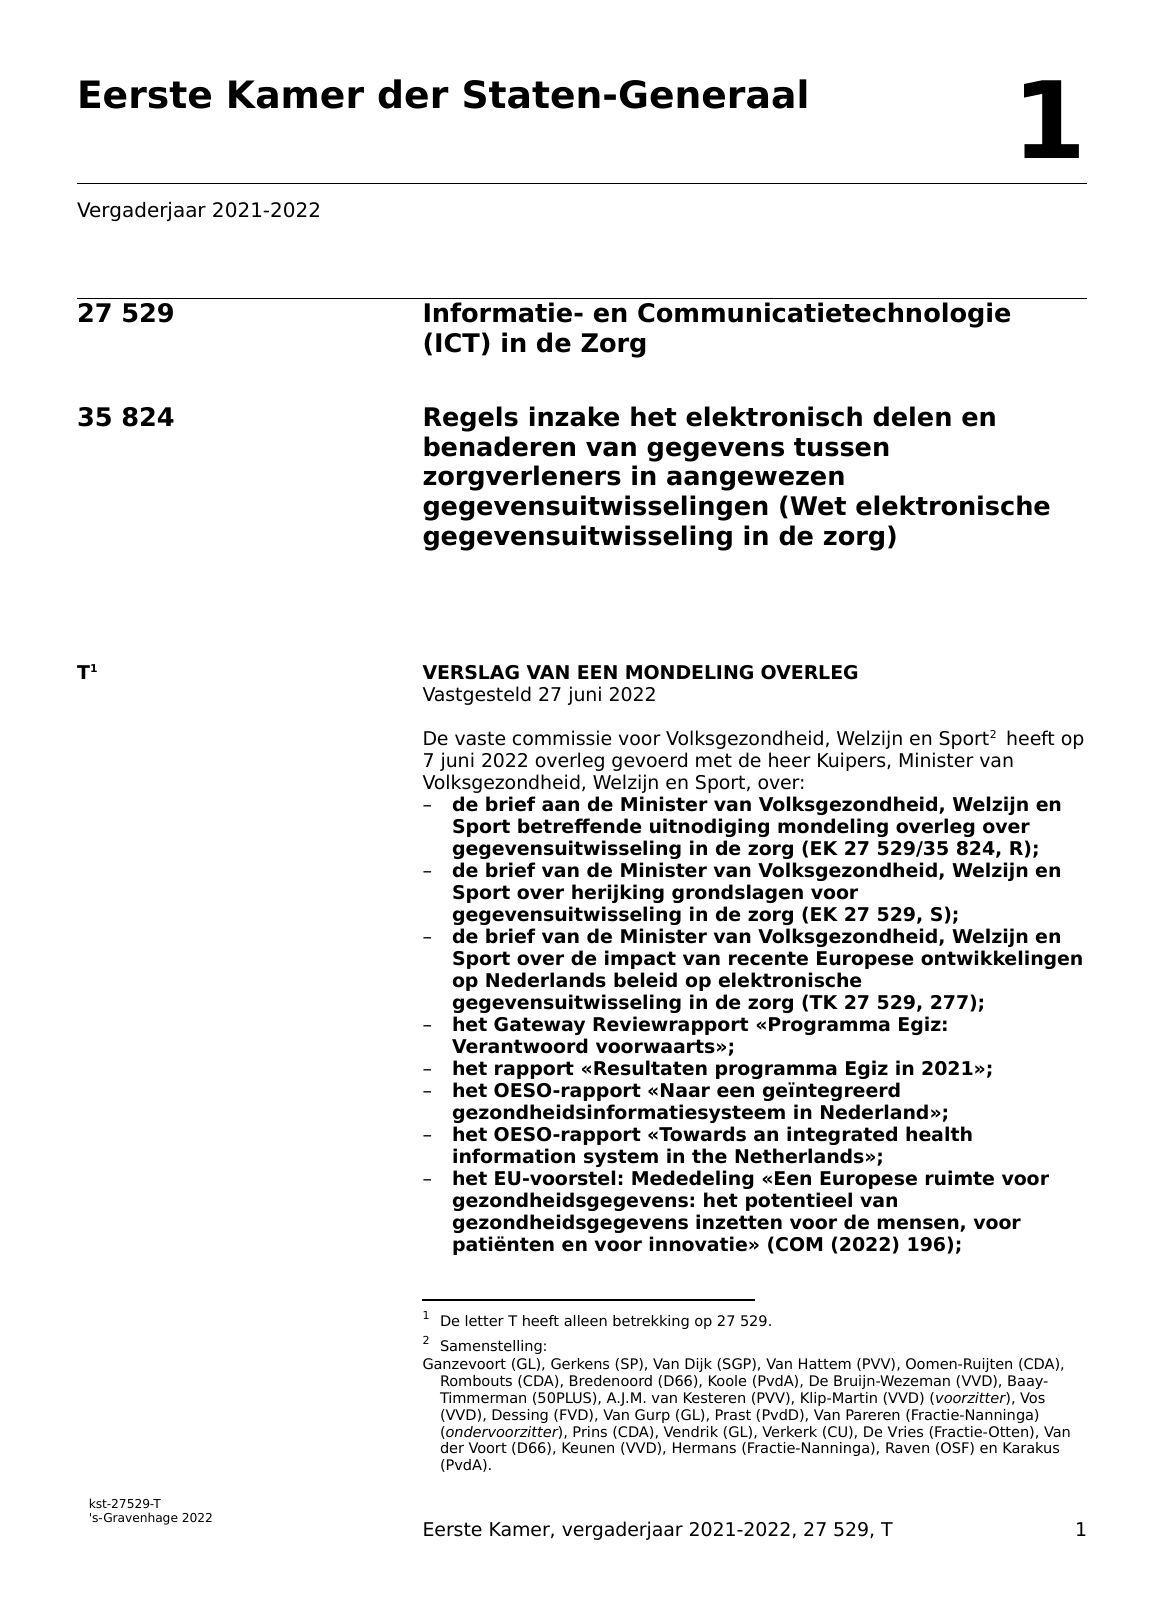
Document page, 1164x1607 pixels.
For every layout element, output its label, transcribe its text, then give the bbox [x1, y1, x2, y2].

text kst-27529-T [88, 1497, 323, 1511]
text – het Gateway Reviewrapport «Programma Egiz: Verantwoord voorwaarts»; [422, 1014, 1087, 1058]
text – de brief van de Minister van Volksgezondheid, Welzijn en Sport over herijking grondslagen voor gegevensuitwisseling in de zorg (EK 27 529, S); [422, 860, 1087, 926]
text – de brief van de Minister van Volksgezondheid, Welzijn en Sport over de impact van recente Europese ontwikkelingen op Nederlands beleid op elektronische gegevensuitwisseling in de zorg (TK 27 529, 277); [422, 926, 1087, 1014]
subtitle T VERSLAG VAN EEN MONDELING OVERLEG [77, 662, 1087, 684]
subtitle 27 529 Informatie- en Communicatietechnologie (ICT) in de Zorg [77, 299, 1087, 358]
text – het EU-voorstel: Mededeling «Een Europese ruimte voor gezondheidsgegevens: het potentieel van gezondheidsgegevens inzetten voor de mensen, voor patiënten en voor innovatie» (COM (2022) 196); [422, 1168, 1087, 1256]
subtitle 35 824 Regels inzake het elektronisch delen en benaderen van gegevens tussen zorgverleners in aangewezen gegevensuitwisselingen (Wet elektronische gegevensuitwisseling in de zorg) [77, 403, 1087, 551]
text De vaste commissie voor Volksgezondheid, Welzijn en Sport heeft op 7 juni 2022 overleg gevoerd met de heer Kuipers, Minister van Volksgezondheid, Welzijn en Sport, over: [422, 728, 1087, 794]
text Samenstelling: [422, 1334, 1087, 1356]
text Ganzevoort (GL), Gerkens (SP), Van Dijk (SGP), Van Hattem (PVV), Oomen-Ruijten (CDA), Rombouts (CDA), Bredenoord (D66), Koole (PvdA), De Bruijn-Wezeman (VVD), Baay-Timmerman (50PLUS), A.J.M. van Kesteren (PVV), Klip-Martin (VVD) (voorzitter), Vos (VVD), Dessing (FVD), Van Gurp (GL), Prast (PvdD), Van Pareren (Fractie-Nanninga) (ondervoorzitter), Prins (CDA), Vendrik (GL), Verkerk (CU), De Vries (Fractie-Otten), Van der Voort (D66), Keunen (VVD), Hermans (Fractie-Nanninga), Raven (OSF) en Karakus (PvdA). [422, 1356, 1087, 1474]
text Vastgesteld 27 juni 2022 [422, 684, 1087, 706]
table_header Eerste Kamer der Staten-Generaal [77, 59, 886, 183]
text – de brief aan de Minister van Volksgezondheid, Welzijn en Sport betreffende uitnodiging mondeling overleg over gegevensuitwisseling in de zorg (EK 27 529/35 824, R); [422, 794, 1087, 860]
text De letter T heeft alleen betrekking op 27 529. [422, 1309, 1087, 1331]
text 's-Gravenhage 2022 [88, 1511, 323, 1525]
table_header 1 [886, 59, 1087, 183]
text – het OESO-rapport «Towards an integrated health information system in the Netherlands»; [422, 1124, 1087, 1168]
text – het OESO-rapport «Naar een geïntegreerd gezondheidsinformatiesysteem in Nederland»; [422, 1080, 1087, 1124]
table_cell Vergaderjaar 2021-2022 [77, 184, 1087, 298]
text – het rapport «Resultaten programma Egiz in 2021»; [422, 1058, 1087, 1080]
